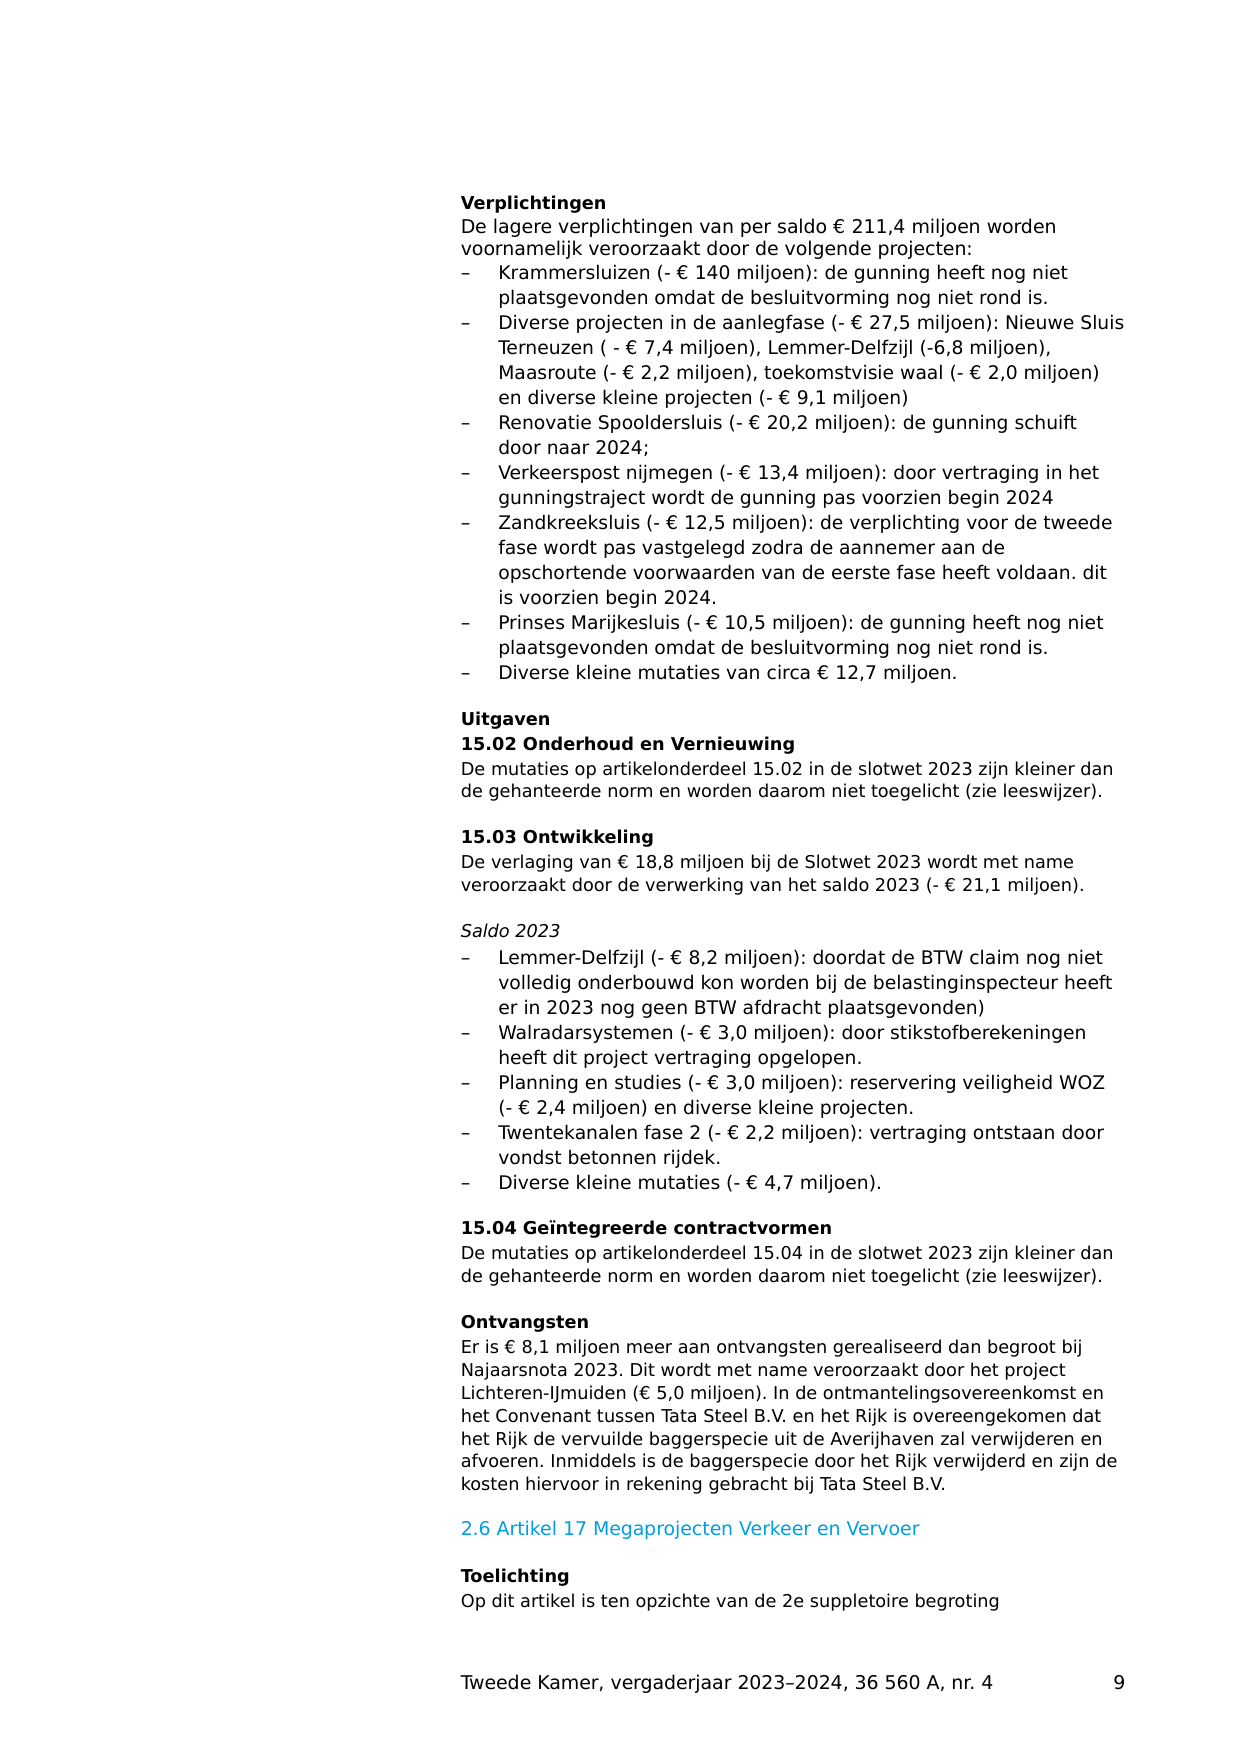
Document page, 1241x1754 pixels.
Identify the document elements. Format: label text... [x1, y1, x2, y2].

list Diverse kleine mutaties (- € 4,7 miljoen). [461, 1169, 1125, 1194]
list Prinses Marijkesluis (- € 10,5 miljoen): de gunning heeft nog niet plaatsgevonden omdat de besluitvorming nog niet rond is. [461, 610, 1125, 660]
list Verkeerspost nijmegen (- € 13,4 miljoen): door vertraging in het gunningstraject wordt de gunning pas voorzien begin 2024 [461, 460, 1125, 510]
list Walradarsystemen (- € 3,0 miljoen): door stikstofberekeningen heeft dit project vertraging opgelopen. [461, 1019, 1125, 1069]
text 15.04 Geïntegreerde contractvormen [461, 1216, 1125, 1239]
text De mutaties op artikelonderdeel 15.04 in de slotwet 2023 zijn kleiner dan de gehanteerde norm en worden daarom niet toegelicht (zie leeswijzer). [461, 1241, 1125, 1287]
list Zandkreeksluis (- € 12,5 miljoen): de verplichting voor de tweede fase wordt pas vastgelegd zodra de aannemer aan de opschortende voorwaarden van de eerste fase heeft voldaan. dit is voorzien begin 2024. [461, 510, 1125, 610]
text Saldo 2023 [461, 919, 1125, 942]
text 15.03 Ontwikkeling [461, 825, 1125, 848]
list Lemmer-Delfzijl (- € 8,2 miljoen): doordat de BTW claim nog niet volledig onderbouwd kon worden bij de belastinginspecteur heeft er in 2023 nog geen BTW afdracht plaatsgevonden) [461, 944, 1125, 1019]
list Renovatie Spooldersluis (- € 20,2 miljoen): de gunning schuift door naar 2024; [461, 410, 1125, 460]
text De lagere verplichtingen van per saldo € 211,4 miljoen worden voornamelijk veroorzaakt door de volgende projecten: [461, 216, 1125, 260]
title 2.6 Artikel 17 Megaprojecten Verkeer en Vervoer [461, 1518, 1125, 1540]
text Uitgaven [461, 707, 1125, 729]
list Planning en studies (- € 3,0 miljoen): reservering veiligheid WOZ (- € 2,4 miljoen) en diverse kleine projecten. [461, 1069, 1125, 1119]
list Diverse projecten in de aanlegfase (- € 27,5 miljoen): Nieuwe Sluis Terneuzen ( - € 7,4 miljoen), Lemmer-Delfzijl (-6,8 miljoen), Maasroute (- € 2,2 miljoen), toekomstvisie waal (- € 2,0 miljoen) en diverse kleine projecten (- € 9,1 miljoen) [461, 310, 1125, 410]
text 15.02 Onderhoud en Vernieuwing [461, 732, 1125, 754]
list Twentekanalen fase 2 (- € 2,2 miljoen): vertraging ontstaan door vondst betonnen rijdek. [461, 1119, 1125, 1169]
text Op dit artikel is ten opzichte van de 2e suppletoire begroting [461, 1589, 1125, 1612]
text Ontvangsten [461, 1310, 1125, 1333]
text De verlaging van € 18,8 miljoen bij de Slotwet 2023 wordt met name veroorzaakt door de verwerking van het saldo 2023 (- € 21,1 miljoen). [461, 850, 1125, 896]
text De mutaties op artikelonderdeel 15.02 in de slotwet 2023 zijn kleiner dan de gehanteerde norm en worden daarom niet toegelicht (zie leeswijzer). [461, 757, 1125, 802]
list Krammersluizen (- € 140 miljoen): de gunning heeft nog niet plaatsgevonden omdat de besluitvorming nog niet rond is. [461, 260, 1125, 310]
text Toelichting [461, 1564, 1125, 1587]
list Diverse kleine mutaties van circa € 12,7 miljoen. [461, 660, 1125, 685]
text Er is € 8,1 miljoen meer aan ontvangsten gerealiseerd dan begroot bij Najaarsnota 2023. Dit wordt met name veroorzaakt door het project Lichteren-IJmuiden (€ 5,0 miljoen). In de ontmantelingsovereenkomst en het Convenant tussen Tata Steel B.V. en het Rijk is overeengekomen dat het Rijk de vervuilde baggerspecie uit de Averijhaven zal verwijderen en afvoeren. Inmiddels is de baggerspecie door het Rijk verwijderd en zijn de kosten hiervoor in rekening gebracht bij Tata Steel B.V. [461, 1335, 1125, 1495]
text Verplichtingen [461, 191, 1125, 214]
